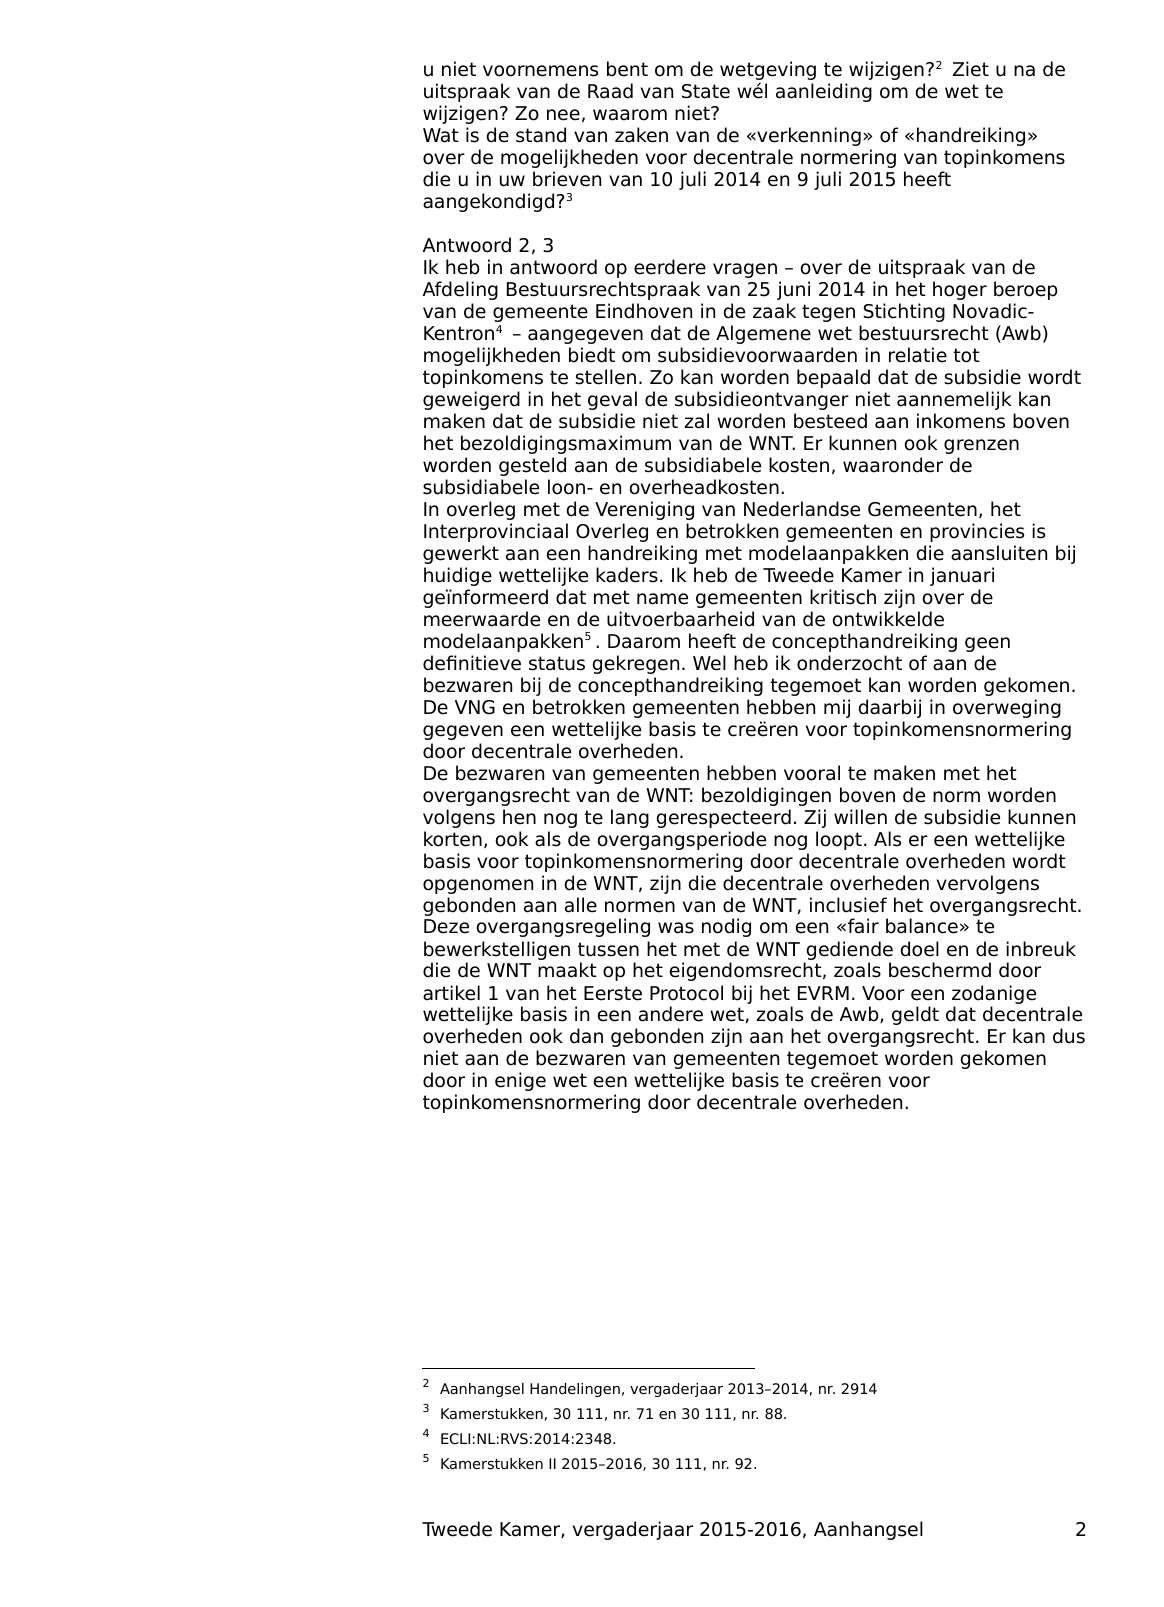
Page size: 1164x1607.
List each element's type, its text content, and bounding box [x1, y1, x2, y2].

text In overleg met de Vereniging van Nederlandse Gemeenten, het Interprovinciaal Overleg en betrokken gemeenten en provincies is gewerkt aan een handreiking met modelaanpakken die aansluiten bij huidige wettelijke kaders. Ik heb de Tweede Kamer in januari geïnformeerd dat met name gemeenten kritisch zijn over de meerwaarde en de uitvoerbaarheid van de ontwikkelde modelaanpakken. Daarom heeft de concepthandreiking geen definitieve status gekregen. Wel heb ik onderzocht of aan de bezwaren bij de concepthandreiking tegemoet kan worden gekomen. De VNG en betrokken gemeenten hebben mij daarbij in overweging gegeven een wettelijke basis te creëren voor topinkomensnormering door decentrale overheden. [422, 499, 1087, 763]
text Ik heb in antwoord op eerdere vragen – over de uitspraak van de Afdeling Bestuursrechtspraak van 25 juni 2014 in het hoger beroep van de gemeente Eindhoven in de zaak tegen Stichting Novadic-Kentron – aangegeven dat de Algemene wet bestuursrecht (Awb) mogelijkheden biedt om subsidievoorwaarden in relatie tot topinkomens te stellen. Zo kan worden bepaald dat de subsidie wordt geweigerd in het geval de subsidieontvanger niet aannemelijk kan maken dat de subsidie niet zal worden besteed aan inkomens boven het bezoldigingsmaximum van de WNT. Er kunnen ook grenzen worden gesteld aan de subsidiabele kosten, waaronder de subsidiabele loon- en overheadkosten. [422, 257, 1087, 499]
text De bezwaren van gemeenten hebben vooral te maken met het overgangsrecht van de WNT: bezoldigingen boven de norm worden volgens hen nog te lang gerespecteerd. Zij willen de subsidie kunnen korten, ook als de overgangsperiode nog loopt. Als er een wettelijke basis voor topinkomensnormering door decentrale overheden wordt opgenomen in de WNT, zijn die decentrale overheden vervolgens gebonden aan alle normen van de WNT, inclusief het overgangsrecht. Deze overgangsregeling was nodig om een «fair balance» te bewerkstelligen tussen het met de WNT gediende doel en de inbreuk die de WNT maakt op het eigendomsrecht, zoals beschermd door artikel 1 van het Eerste Protocol bij het EVRM. Voor een zodanige wettelijke basis in een andere wet, zoals de Awb, geldt dat decentrale overheden ook dan gebonden zijn aan het overgangsrecht. Er kan dus niet aan de bezwaren van gemeenten tegemoet worden gekomen door in enige wet een wettelijke basis te creëren voor topinkomensnormering door decentrale overheden. [422, 763, 1087, 1114]
text Kamerstukken, 30 111, nr. 71 en 30 111, nr. 88. [422, 1402, 1087, 1424]
text u niet voornemens bent om de wetgeving te wijzigen? Ziet u na de uitspraak van de Raad van State wél aanleiding om de wet te wijzigen? Zo nee, waarom niet? [422, 59, 1087, 125]
text Kamerstukken II 2015–2016, 30 111, nr. 92. [422, 1452, 1087, 1474]
text ECLI:NL:RVS:2014:2348. [422, 1427, 1087, 1449]
text Wat is de stand van zaken van de «verkenning» of «handreiking» over de mogelijkheden voor decentrale normering van topinkomens die u in uw brieven van 10 juli 2014 en 9 juli 2015 heeft aangekondigd? [422, 125, 1087, 213]
text Aanhangsel Handelingen, vergaderjaar 2013–2014, nr. 2914 [422, 1377, 1087, 1399]
text Antwoord 2, 3 [422, 235, 1087, 257]
